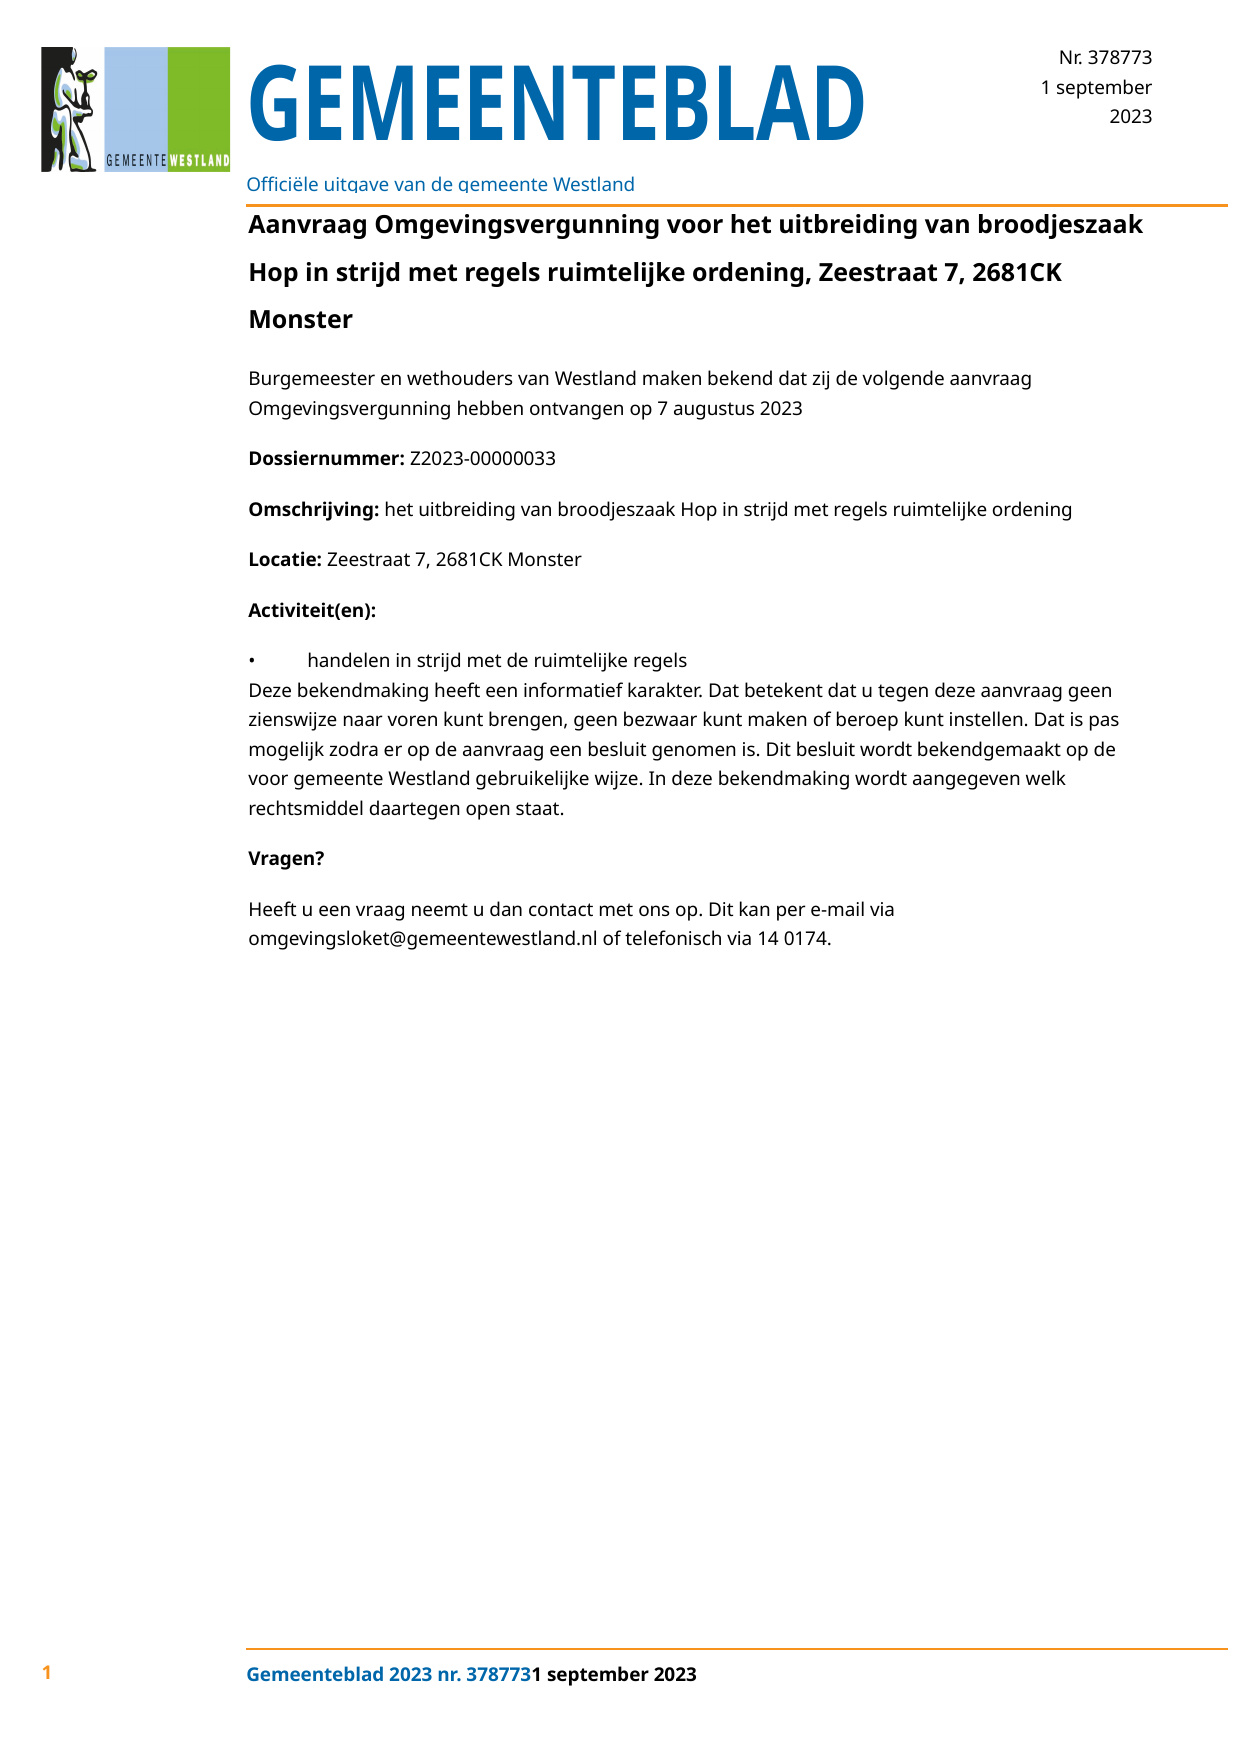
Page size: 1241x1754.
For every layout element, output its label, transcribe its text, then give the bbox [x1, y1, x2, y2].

text Aanvraag Omgevingsvergunning voor het uitbreidi­ng van broodjesz­aak Hop in strijd met regels ruimtelijke ordening, Zeestraat 7, 2681CK Monster [248, 207, 1152, 336]
list handelen in strijd met de ruimtelijke regels [248, 647, 1152, 673]
text Vragen? [248, 846, 1152, 871]
text Dossiernummer: Z2023-00000033 [248, 446, 1152, 471]
picture [41, 47, 231, 172]
text Heeft u een vraag neemt u dan contact met ons op. Dit kan per e-mail via omgevingsloket@gemeentewestland.nl of telefonisch via 14 0174. [248, 896, 1152, 951]
text Burgemeester en wethouders van Westland maken bekend dat zij de volgende aanvraag Omgevingsvergunning hebben ontvangen op 7 augustus 2023 [248, 366, 1152, 421]
text Activiteit(en): [248, 597, 1152, 622]
text Omschrijving: het uitbreidi­ng van broodjesz­aak Hop in strijd met regels ruimtelijke ordening [248, 496, 1152, 522]
text Deze bekendmaking heeft een informatief karakter. Dat betekent dat u tegen deze aanvraag geen zienswijze naar voren kunt brengen, geen bezwaar kunt maken of beroep kunt instellen. Dat is pas mogelijk zodra er op de aanvraag een besluit genomen is. Dit besluit wordt bekendgemaakt op de voor gemeente Westland gebruikelijke wijze. In deze bekendmaking wordt aangegeven welk rechtsmiddel daartegen open staat. [248, 677, 1152, 821]
text Locatie: Zeestraat 7, 2681CK Monster [248, 546, 1152, 572]
